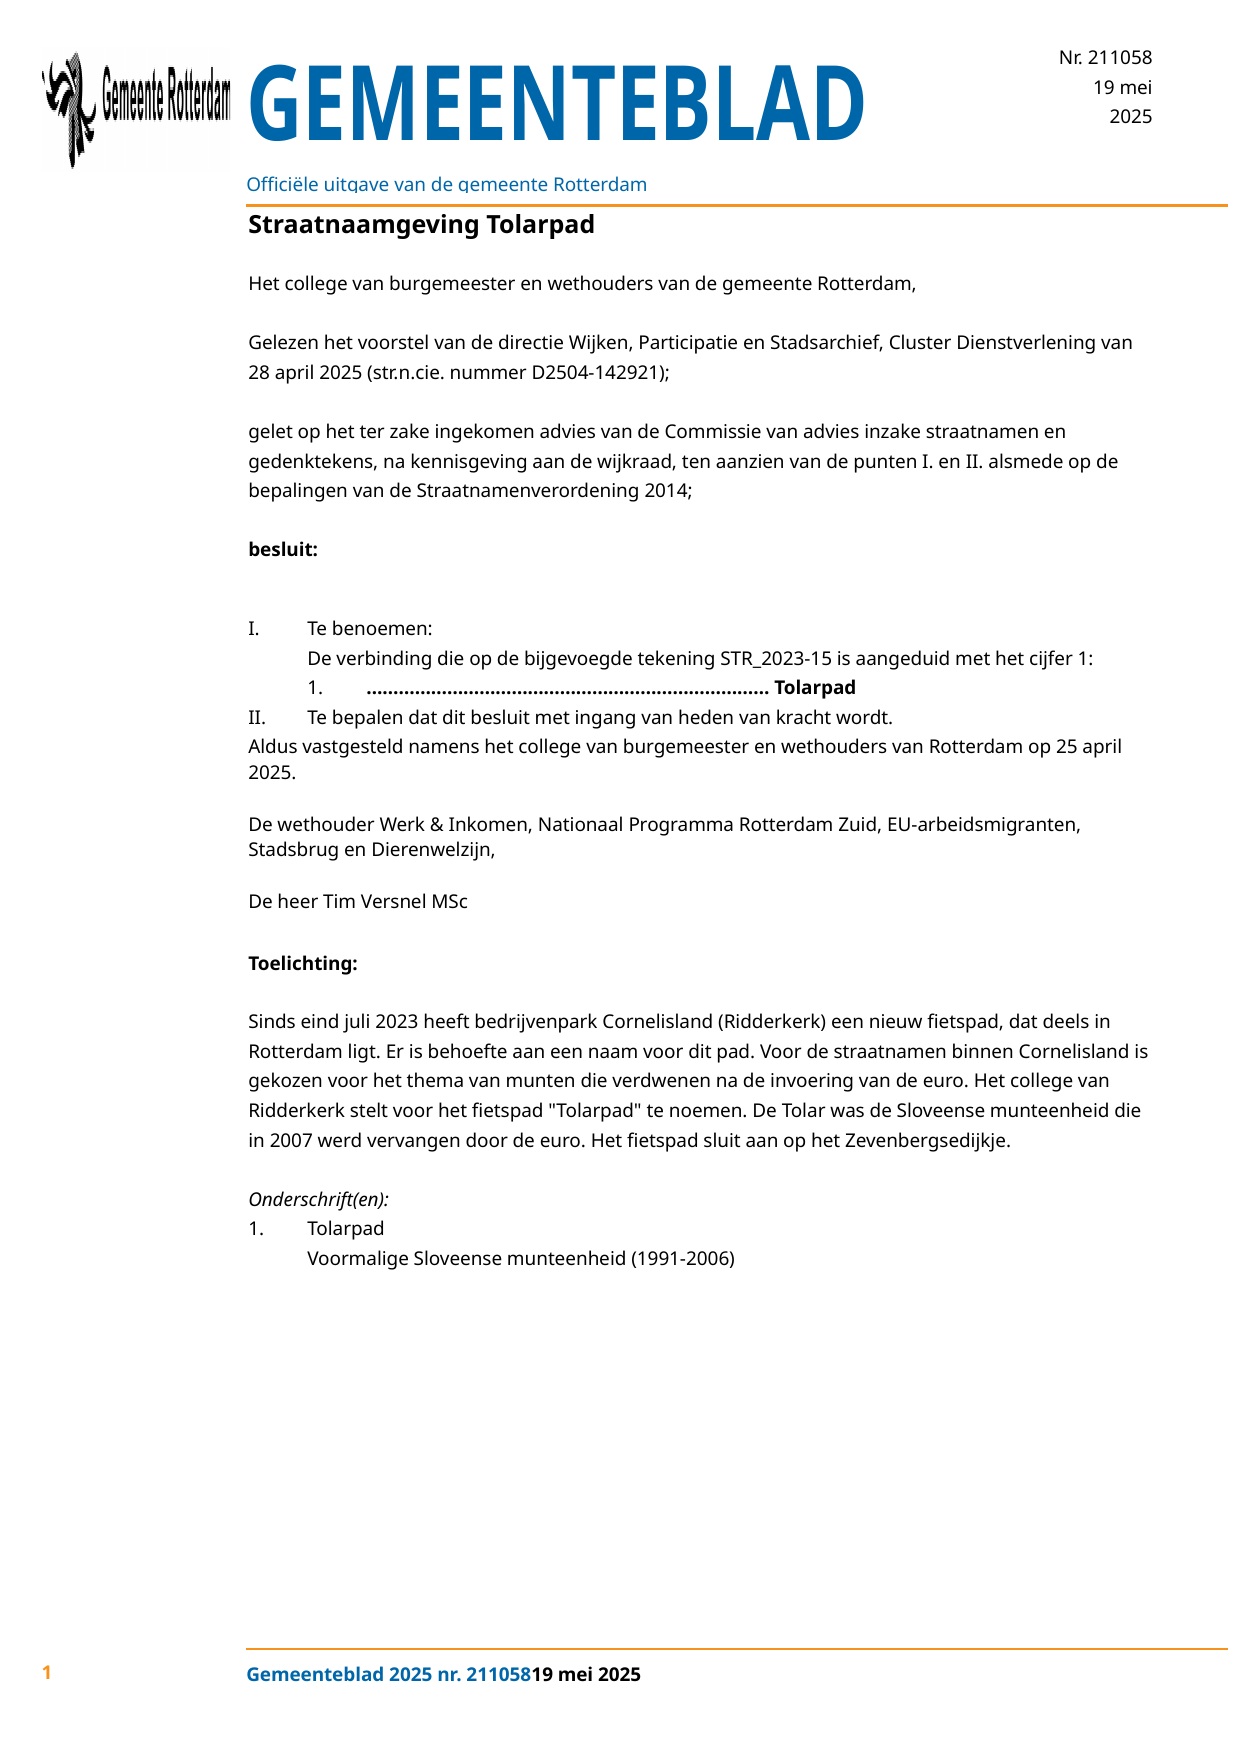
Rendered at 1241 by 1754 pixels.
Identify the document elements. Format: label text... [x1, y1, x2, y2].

text Gelezen het voorstel van de directie Wijken, Participatie en Stadsarchief, Cluster Dienstverlening van 28 april 2025 (str.n.cie. nummer D2504-142921); [248, 329, 1152, 385]
text De wethouder Werk & Inkomen, Nationaal Programma Rotterdam Zuid, EU-arbeidsmigranten, Stadsbrug en Dierenwelzijn, [248, 811, 1152, 862]
text gelet op het ter zake ingekomen advies van de Commissie van advies inzake straatnamen en gedenktekens, na kennisgeving aan de wijkraad, ten aanzien van de punten I. en II. alsmede op de bepalingen van de Straatnamenverordening 2014; [248, 418, 1152, 503]
text besluit: [248, 537, 1152, 562]
list De verbinding die op de bijgevoegde tekening STR_2023-15 is aangeduid met het cijfer 1: [248, 645, 1152, 671]
text Het college van burgemeester en wethouders van de gemeente Rotterdam, [248, 270, 1152, 296]
list Voormalige Sloveense munteenheid (1991-2006) [248, 1245, 1152, 1271]
text Onderschrift(en): [248, 1186, 1152, 1212]
text Sinds eind juli 2023 heeft bedrijvenpark Cornelisland (Ridderkerk) een nieuw fietspad, dat deels in Rotterdam ligt. Er is behoefte aan een naam voor dit pad. Voor de straatnamen binnen Cornelisland is gekozen voor het thema van munten die verdwenen na de invoering van de euro. Het college van Ridderkerk stelt voor het fietspad "Tolarpad" te noemen. De Tolar was de Sloveense munteenheid die in 2007 werd vervangen door de euro. Het fietspad sluit aan op het Zevenbergsedijkje. [248, 1008, 1152, 1152]
picture [41, 47, 231, 172]
list Tolarpad [248, 1216, 1152, 1241]
text Toelichting: [248, 939, 1152, 979]
list ………………………………………………………………… Tolarpad [307, 674, 1152, 700]
text Aldus vastgesteld namens het college van burgemeester en wethouders van Rotterdam op 25 april 2025. [248, 734, 1152, 785]
list Te bepalen dat dit besluit met ingang van heden van kracht wordt. [248, 704, 1152, 730]
list Te benoemen: [248, 615, 1152, 641]
text Straatnaamgeving Tolarpad [248, 207, 1152, 241]
text De heer Tim Versnel MSc [248, 888, 1152, 914]
